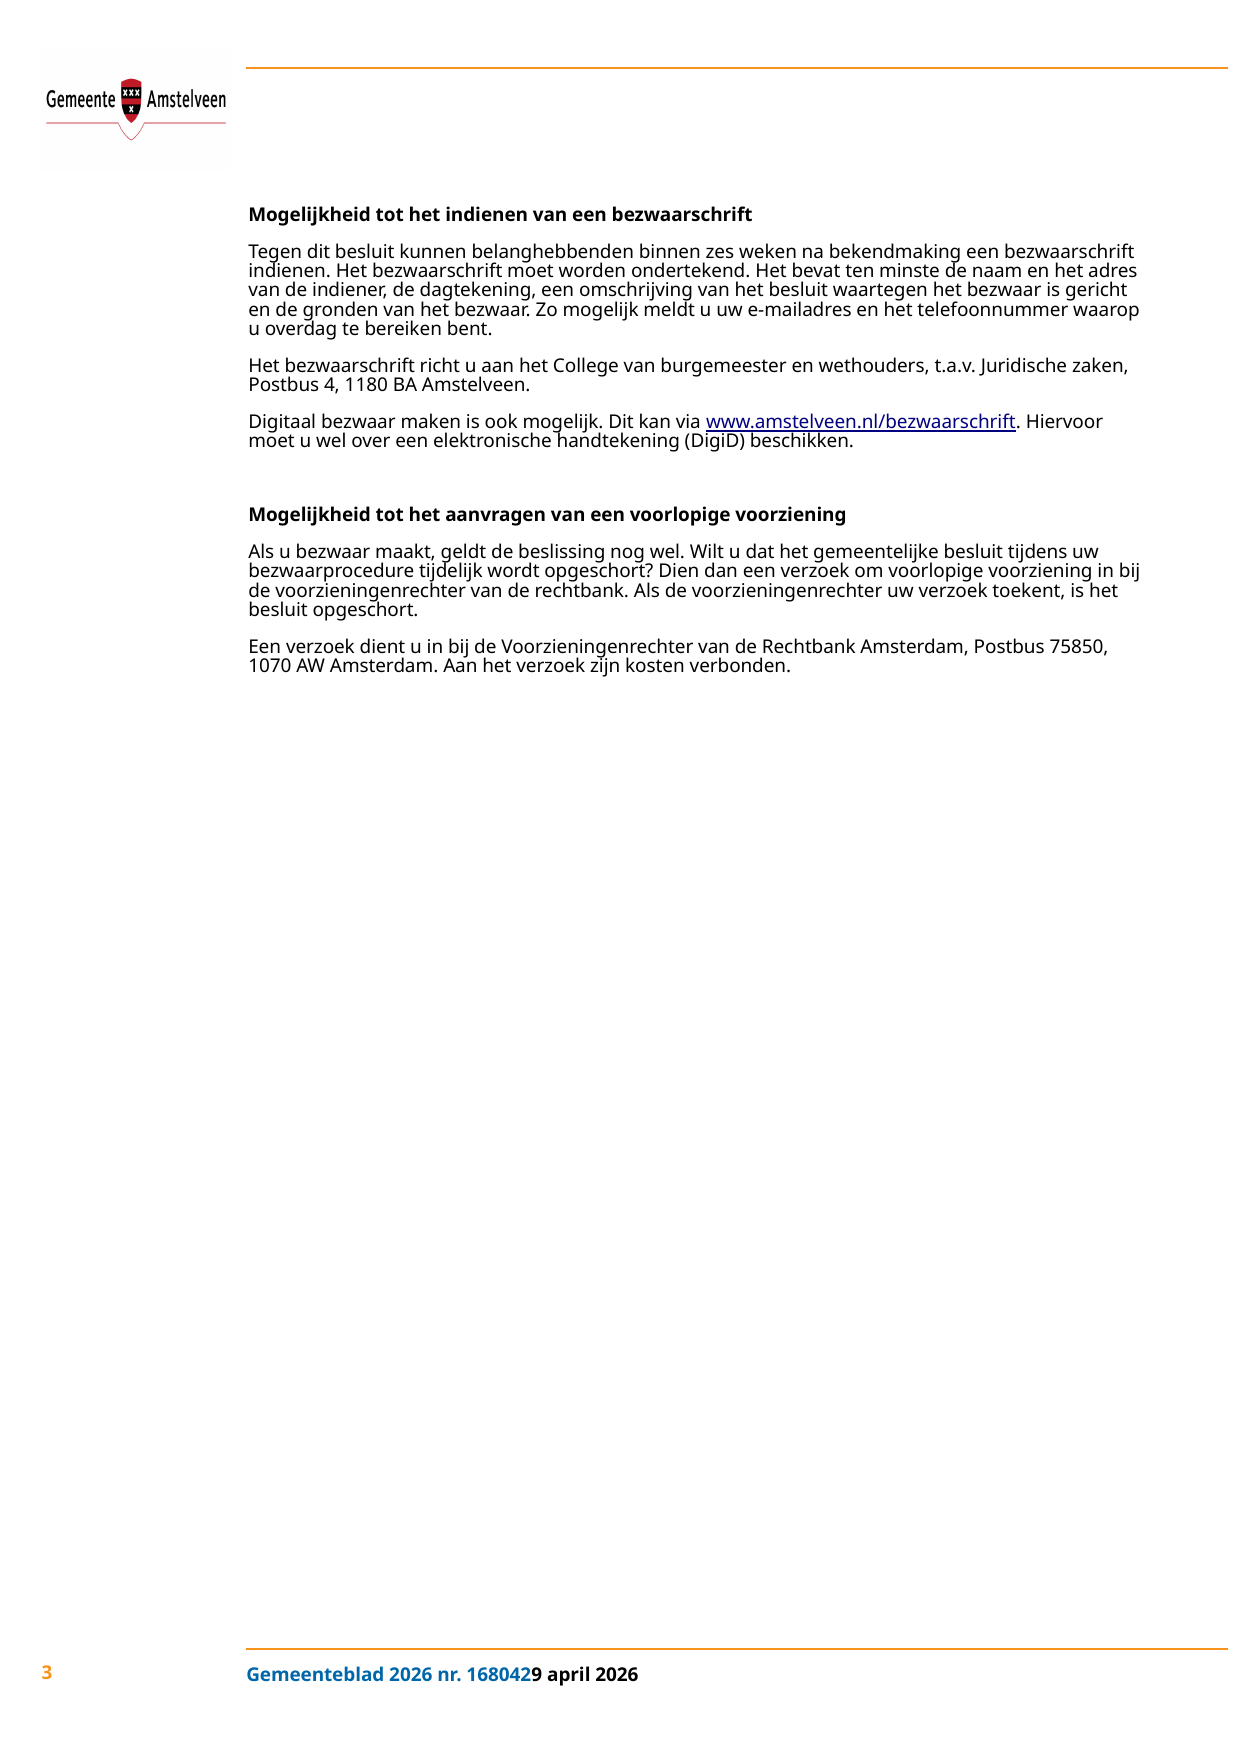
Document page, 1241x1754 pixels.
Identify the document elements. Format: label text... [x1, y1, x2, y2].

text Mogelijkheid tot het indienen van een bezwaarschrift [248, 206, 1152, 225]
text Als u bezwaar maakt, geldt de beslissing nog wel. Wilt u dat het gemeentelijke besluit tijdens uw bezwaarprocedure tijdelijk wordt opgeschort? Dien dan een verzoek om voorlopige voorziening in bij de voorzieningenrechter van de rechtbank. Als de voorzieningenrechter uw verzoek toekent, is het besluit opgeschort. [248, 543, 1152, 620]
picture [41, 47, 231, 172]
text Het bezwaarschrift richt u aan het College van burgemeester en wethouders, t.a.v. Juridische zaken, Postbus 4, 1180 BA Amstelveen. [248, 357, 1152, 395]
text Tegen dit besluit kunnen belanghebbenden binnen zes weken na bekendmaking een bezwaarschrift indienen. Het bezwaarschrift moet worden ondertekend. Het bevat ten minste de naam en het adres van de indiener, de dagtekening, een omschrijving van het besluit waartegen het bezwaar is gericht en de gronden van het bezwaar. Zo mogelijk meldt u uw e-mailadres en het telefoonnummer waarop u overdag te bereiken bent. [248, 243, 1152, 339]
text Digitaal bezwaar maken is ook mogelijk. Dit kan via www.amstelveen.nl/bezwaarschrift. Hiervoor moet u wel over een elektronische handtekening (DigiD) beschikken. [248, 413, 1152, 452]
text Mogelijkheid tot het aanvragen van een voorlopige voorziening [248, 506, 1152, 526]
text Een verzoek dient u in bij de Voorzieningenrechter van de Rechtbank Amsterdam, Postbus 75850, 1070 AW Amsterdam. Aan het verzoek zijn kosten verbonden. [248, 638, 1152, 677]
